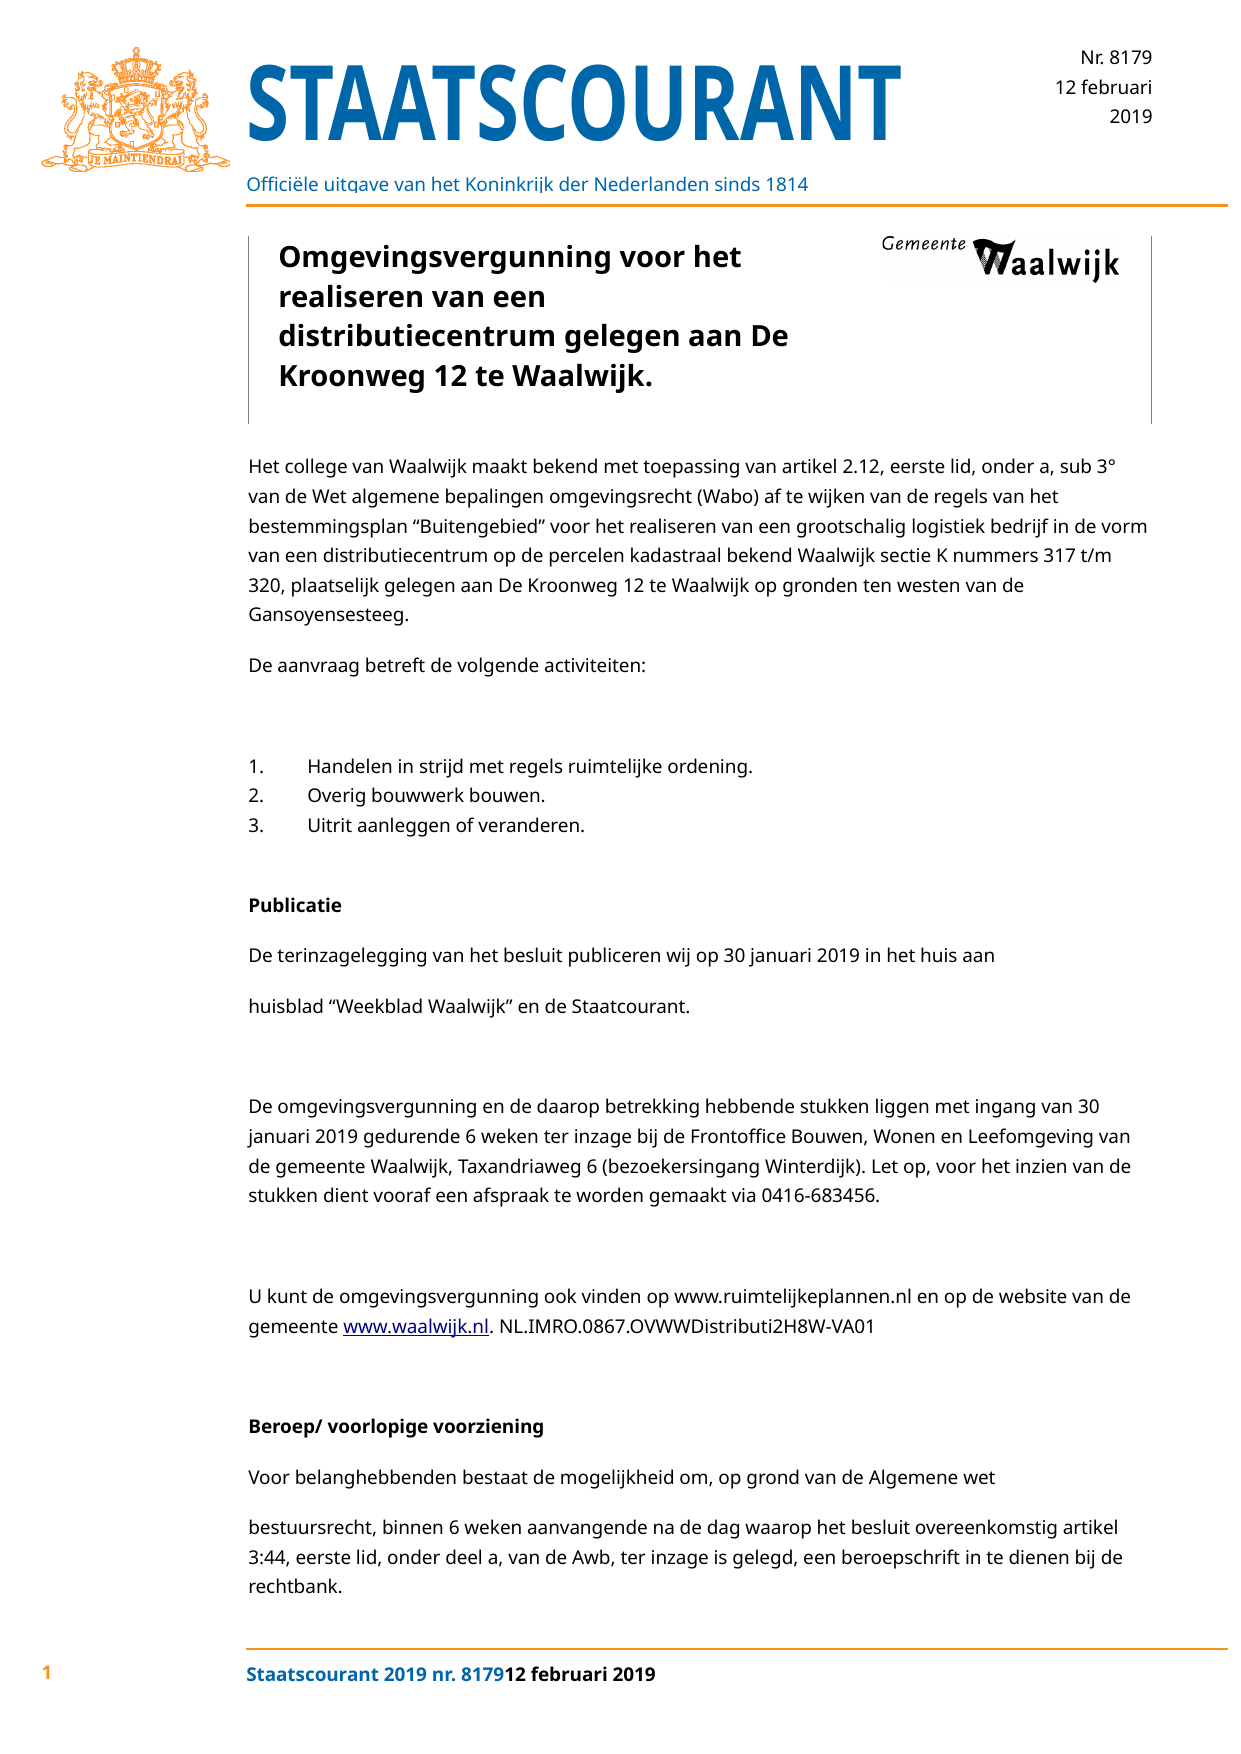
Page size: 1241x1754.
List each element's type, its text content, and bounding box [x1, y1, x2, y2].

list Uitrit aanleggen of veranderen. [248, 812, 1152, 838]
text bestuursrecht, binnen 6 weken aanvangende na de dag waarop het besluit overeenkomstig artikel 3:44, eerste lid, onder deel a, van de Awb, ter inzage is gelegd, een beroepschrift in te dienen bij de rechtbank. [248, 1514, 1152, 1599]
text De terinzagelegging van het besluit publiceren wij op 30 januari 2019 in het huis aan [248, 942, 1152, 968]
list Handelen in strijd met regels ruimtelijke ordening. [248, 753, 1152, 778]
picture [41, 47, 231, 172]
text U kunt de omgevingsvergunning ook vinden op www.ruimtelijkeplannen.nl en op de website van de gemeente www.waalwijk.nl. NL.IMRO.0867.OVWWDistributi2H8W-VA01 [248, 1283, 1152, 1338]
text Beroep/ voorlopige voorziening [248, 1414, 1152, 1439]
table_header Omgevingsvergunning voor het realiseren van een distributiecentrum gelegen aan De Kroonweg 12 te Waalwijk. [249, 236, 850, 424]
text De aanvraag betreft de volgende activiteiten: [248, 652, 1152, 678]
text Het college van Waalwijk maakt bekend met toepassing van artikel 2.12, eerste lid, onder a, sub 3° van de Wet algemene bepalingen omgevingsrecht (Wabo) af te wijken van de regels van het bestemmingsplan “Buitengebied” voor het realiseren van een grootschalig logistiek bedrijf in de vorm van een distributiecentrum op de percelen kadastraal bekend Waalwijk sectie K nummers 317 t/m 320, plaatselijk gelegen aan De Kroonweg 12 te Waalwijk op gronden ten westen van de Gansoyensesteeg. [248, 454, 1152, 627]
text huisblad “Weekblad Waalwijk” en de Staatcourant. [248, 993, 1152, 1018]
list Overig bouwwerk bouwen. [248, 782, 1152, 808]
picture [882, 236, 1119, 283]
text De omgevingsvergunning en de daarop betrekking hebbende stukken liggen met ingang van 30 januari 2019 gedurende 6 weken ter inzage bij de Frontoffice Bouwen, Wonen en Leefomgeving van de gemeente Waalwijk, Taxandriaweg 6 (bezoekersingang Winterdijk). Let op, voor het inzien van de stukken dient vooraf een afspraak te worden gemaakt via 0416-683456. [248, 1094, 1152, 1208]
text Voor belanghebbenden bestaat de mogelijkheid om, op grond van de Algemene wet [248, 1464, 1152, 1490]
table_header [850, 236, 1151, 424]
text Publicatie [248, 892, 1152, 918]
